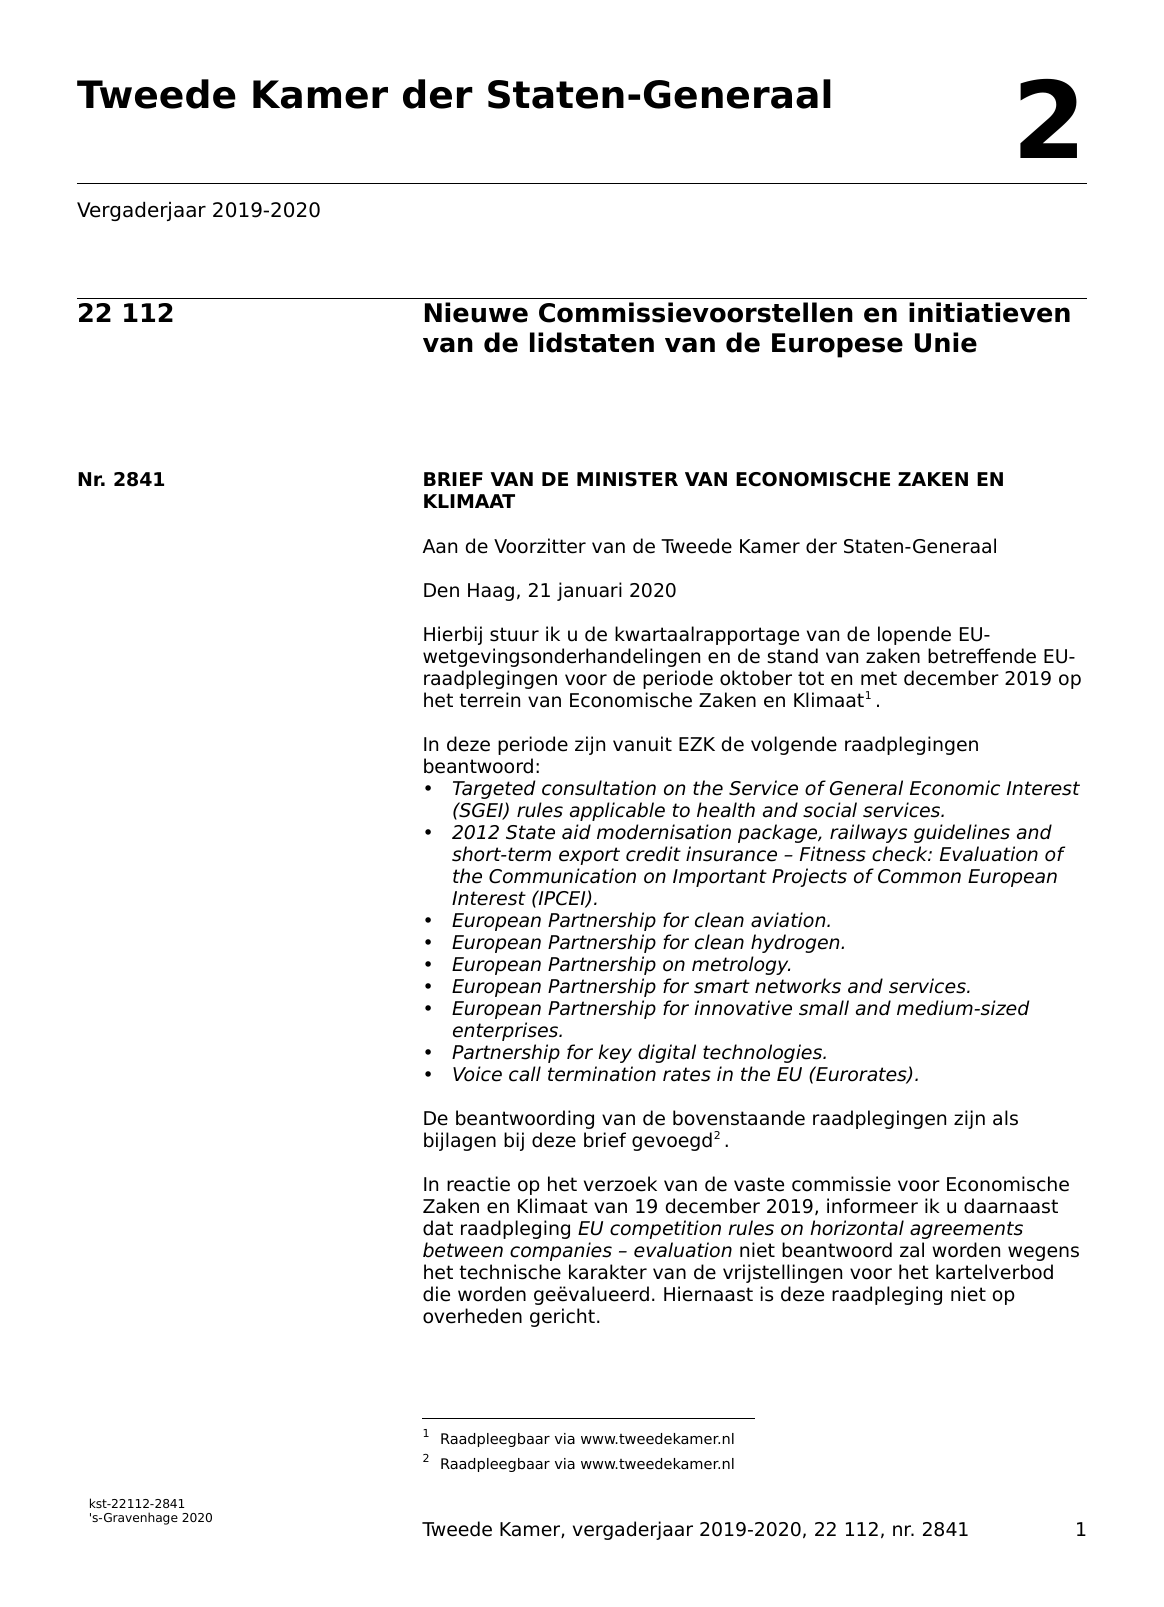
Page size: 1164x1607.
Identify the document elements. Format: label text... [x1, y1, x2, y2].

text kst-22112-2841 [88, 1497, 323, 1511]
text 's-Gravenhage 2020 [88, 1511, 323, 1525]
text In deze periode zijn vanuit EZK de volgende raadplegingen beantwoord: [422, 734, 1087, 778]
table_header 2 [886, 59, 1087, 183]
text Hierbij stuur ik u de kwartaalrapportage van de lopende EU-wetgevingsonderhandelingen en de stand van zaken betreffende EU-raadplegingen voor de periode oktober tot en met december 2019 op het terrein van Economische Zaken en Klimaat. [422, 624, 1087, 712]
subtitle 22 112 Nieuwe Commissievoorstellen en initiatieven van de lidstaten van de Europese Unie [77, 299, 1087, 358]
text Aan de Voorzitter van de Tweede Kamer der Staten-Generaal [422, 536, 1087, 557]
text • European Partnership for clean hydrogen. [422, 932, 1087, 954]
text Raadpleegbaar via www.tweedekamer.nl [422, 1452, 1087, 1474]
text • European Partnership on metrology. [422, 954, 1087, 976]
text De beantwoording van de bovenstaande raadplegingen zijn als bijlagen bij deze brief gevoegd. [422, 1108, 1087, 1152]
text In reactie op het verzoek van de vaste commissie voor Economische Zaken en Klimaat van 19 december 2019, informeer ik u daarnaast dat raadpleging EU competition rules on horizontal agreements between companies – evaluation niet beantwoord zal worden wegens het technische karakter van de vrijstellingen voor het kartelverbod die worden geëvalueerd. Hiernaast is deze raadpleging niet op overheden gericht. [422, 1174, 1087, 1328]
text Raadpleegbaar via www.tweedekamer.nl [422, 1427, 1087, 1449]
table_header Tweede Kamer der Staten-Generaal [77, 59, 886, 183]
text • European Partnership for smart networks and services. [422, 976, 1087, 998]
table_cell Vergaderjaar 2019-2020 [77, 184, 1087, 298]
text • Partnership for key digital technologies. [422, 1042, 1087, 1064]
text • Targeted consultation on the Service of General Economic Interest (SGEI) rules applicable to health and social services. [422, 778, 1087, 822]
text • European Partnership for clean aviation. [422, 910, 1087, 932]
text • European Partnership for innovative small and medium-sized enterprises. [422, 998, 1087, 1042]
text • 2012 State aid modernisation package, railways guidelines and short-term export credit insurance – Fitness check: Evaluation of the Communication on Important Projects of Common European Interest (IPCEI). [422, 822, 1087, 910]
text • Voice call termination rates in the EU (Eurorates). [422, 1064, 1087, 1086]
text Den Haag, 21 januari 2020 [422, 580, 1087, 602]
subtitle Nr. 2841 BRIEF VAN DE MINISTER VAN ECONOMISCHE ZAKEN EN KLIMAAT [77, 469, 1087, 513]
